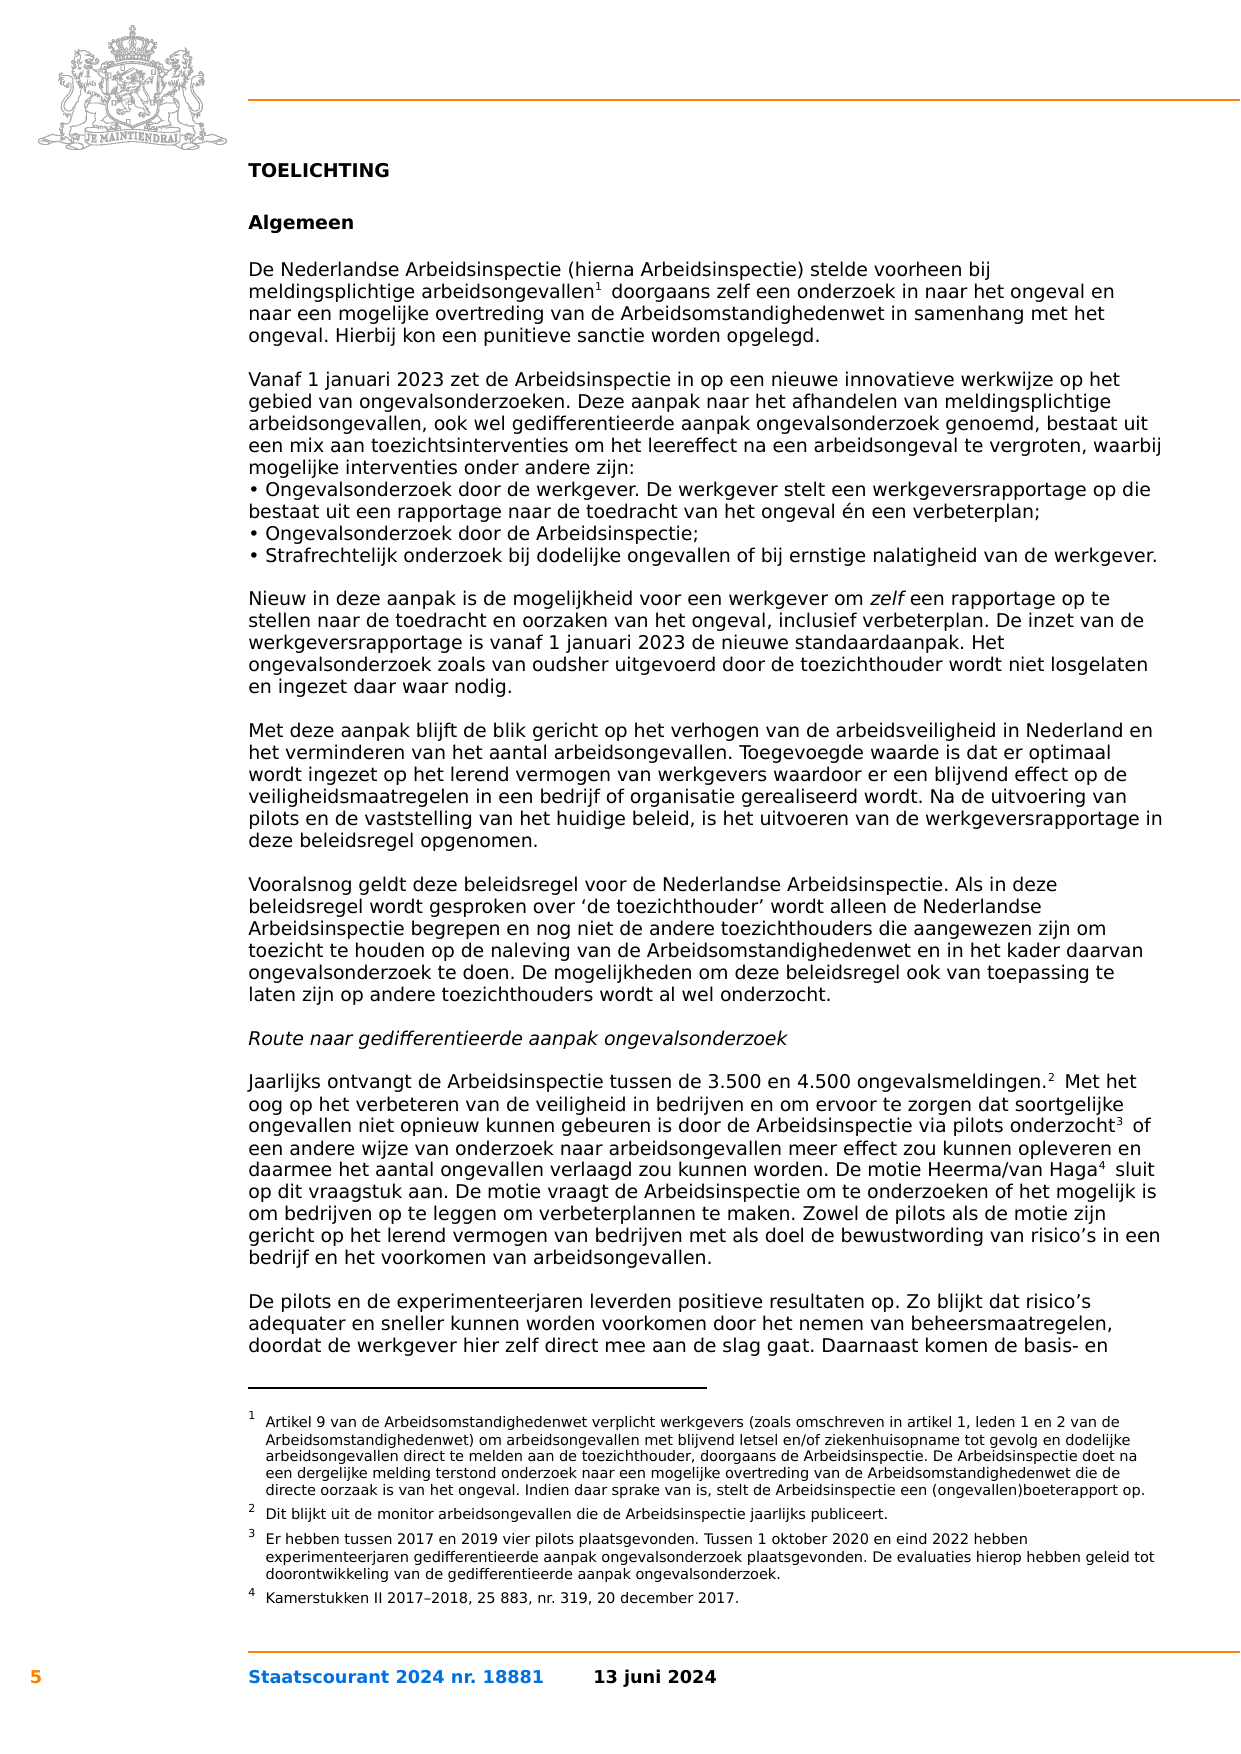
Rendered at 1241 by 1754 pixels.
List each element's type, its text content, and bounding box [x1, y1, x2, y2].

text • Ongevalsonderzoek door de Arbeidsinspectie; [248, 522, 1163, 544]
text Met deze aanpak blijft de blik gericht op het verhogen van de arbeidsveiligheid in Nederland en het verminderen van het aantal arbeidsongevallen. Toegevoegde waarde is dat er optimaal wordt ingezet op het lerend vermogen van werkgevers waardoor er een blijvend effect op de veiligheidsmaatregelen in een bedrijf of organisatie gerealiseerd wordt. Na de uitvoering van pilots en de vaststelling van het huidige beleid, is het uitvoeren van de werkgeversrapportage in deze beleidsregel opgenomen. [248, 720, 1163, 852]
text Vooralsnog geldt deze beleidsregel voor de Nederlandse Arbeidsinspectie. Als in deze beleidsregel wordt gesproken over ‘de toezichthouder’ wordt alleen de Nederlandse Arbeidsinspectie begrepen en nog niet de andere toezichthouders die aangewezen zijn om toezicht te houden op de naleving van de Arbeidsomstandighedenwet en in het kader daarvan ongevalsonderzoek te doen. De mogelijkheden om deze beleidsregel ook van toepassing te laten zijn op andere toezichthouders wordt al wel onderzocht. [248, 874, 1163, 1006]
text Er hebben tussen 2017 en 2019 vier pilots plaatsgevonden. Tussen 1 oktober 2020 en eind 2022 hebben experimenteerjaren gedifferentieerde aanpak ongevalsonderzoek plaatsgevonden. De evaluaties hierop hebben geleid tot doorontwikkeling van de gedifferentieerde aanpak ongevalsonderzoek. [248, 1527, 1163, 1583]
text • Strafrechtelijk onderzoek bij dodelijke ongevallen of bij ernstige nalatigheid van de werkgever. [248, 544, 1163, 566]
subtitle Algemeen [248, 212, 1163, 234]
subtitle Route naar gedifferentieerde aanpak ongevalsonderzoek [248, 1028, 1163, 1049]
text Dit blijkt uit de monitor arbeidsongevallen die de Arbeidsinspectie jaarlijks publiceert. [248, 1502, 1163, 1524]
text • Ongevalsonderzoek door de werkgever. De werkgever stelt een werkgeversrapportage op die bestaat uit een rapportage naar de toedracht van het ongeval én een verbeterplan; [248, 478, 1163, 522]
text De pilots en de experimenteerjaren leverden positieve resultaten op. Zo blijkt dat risico’s adequater en sneller kunnen worden voorkomen door het nemen van beheersmaatregelen, doordat de werkgever hier zelf direct mee aan de slag gaat. Daarnaast komen de basis- en [248, 1291, 1163, 1357]
text Nieuw in deze aanpak is de mogelijkheid voor een werkgever om zelf een rapportage op te stellen naar de toedracht en oorzaken van het ongeval, inclusief verbeterplan. De inzet van de werkgeversrapportage is vanaf 1 januari 2023 de nieuwe standaardaanpak. Het ongevalsonderzoek zoals van oudsher uitgevoerd door de toezichthouder wordt niet losgelaten en ingezet daar waar nodig. [248, 588, 1163, 698]
text Kamerstukken II 2017–2018, 25 883, nr. 319, 20 december 2017. [248, 1586, 1163, 1608]
subtitle TOELICHTING [248, 160, 1163, 182]
picture [38, 25, 227, 150]
text De Nederlandse Arbeidsinspectie (hierna Arbeidsinspectie) stelde voorheen bij meldingsplichtige arbeidsongevallen doorgaans zelf een onderzoek in naar het ongeval en naar een mogelijke overtreding van de Arbeidsomstandighedenwet in samenhang met het ongeval. Hierbij kon een punitieve sanctie worden opgelegd. [248, 259, 1163, 347]
text Vanaf 1 januari 2023 zet de Arbeidsinspectie in op een nieuwe innovatieve werkwijze op het gebied van ongevalsonderzoeken. Deze aanpak naar het afhandelen van meldingsplichtige arbeidsongevallen, ook wel gedifferentieerde aanpak ongevalsonderzoek genoemd, bestaat uit een mix aan toezichtsinterventies om het leereffect na een arbeidsongeval te vergroten, waarbij mogelijke interventies onder andere zijn: [248, 369, 1163, 478]
text Jaarlijks ontvangt de Arbeidsinspectie tussen de 3.500 en 4.500 ongevalsmeldingen. Met het oog op het verbeteren van de veiligheid in bedrijven en om ervoor te zorgen dat soortgelijke ongevallen niet opnieuw kunnen gebeuren is door de Arbeidsinspectie via pilots onderzocht of een andere wijze van onderzoek naar arbeidsongevallen meer effect zou kunnen opleveren en daarmee het aantal ongevallen verlaagd zou kunnen worden. De motie Heerma/van Haga sluit op dit vraagstuk aan. De motie vraagt de Arbeidsinspectie om te onderzoeken of het mogelijk is om bedrijven op te leggen om verbeterplannen te maken. Zowel de pilots als de motie zijn gericht op het lerend vermogen van bedrijven met als doel de bewustwording van risico’s in een bedrijf en het voorkomen van arbeidsongevallen. [248, 1071, 1163, 1269]
text Artikel 9 van de Arbeidsomstandighedenwet verplicht werkgevers (zoals omschreven in artikel 1, leden 1 en 2 van de Arbeidsomstandighedenwet) om arbeidsongevallen met blijvend letsel en/of ziekenhuisopname tot gevolg en dodelijke arbeidsongevallen direct te melden aan de toezichthouder, doorgaans de Arbeidsinspectie. De Arbeidsinspectie doet na een dergelijke melding terstond onderzoek naar een mogelijke overtreding van de Arbeidsomstandighedenwet die de directe oorzaak is van het ongeval. Indien daar sprake van is, stelt de Arbeidsinspectie een (ongevallen)boeterapport op. [248, 1409, 1163, 1499]
